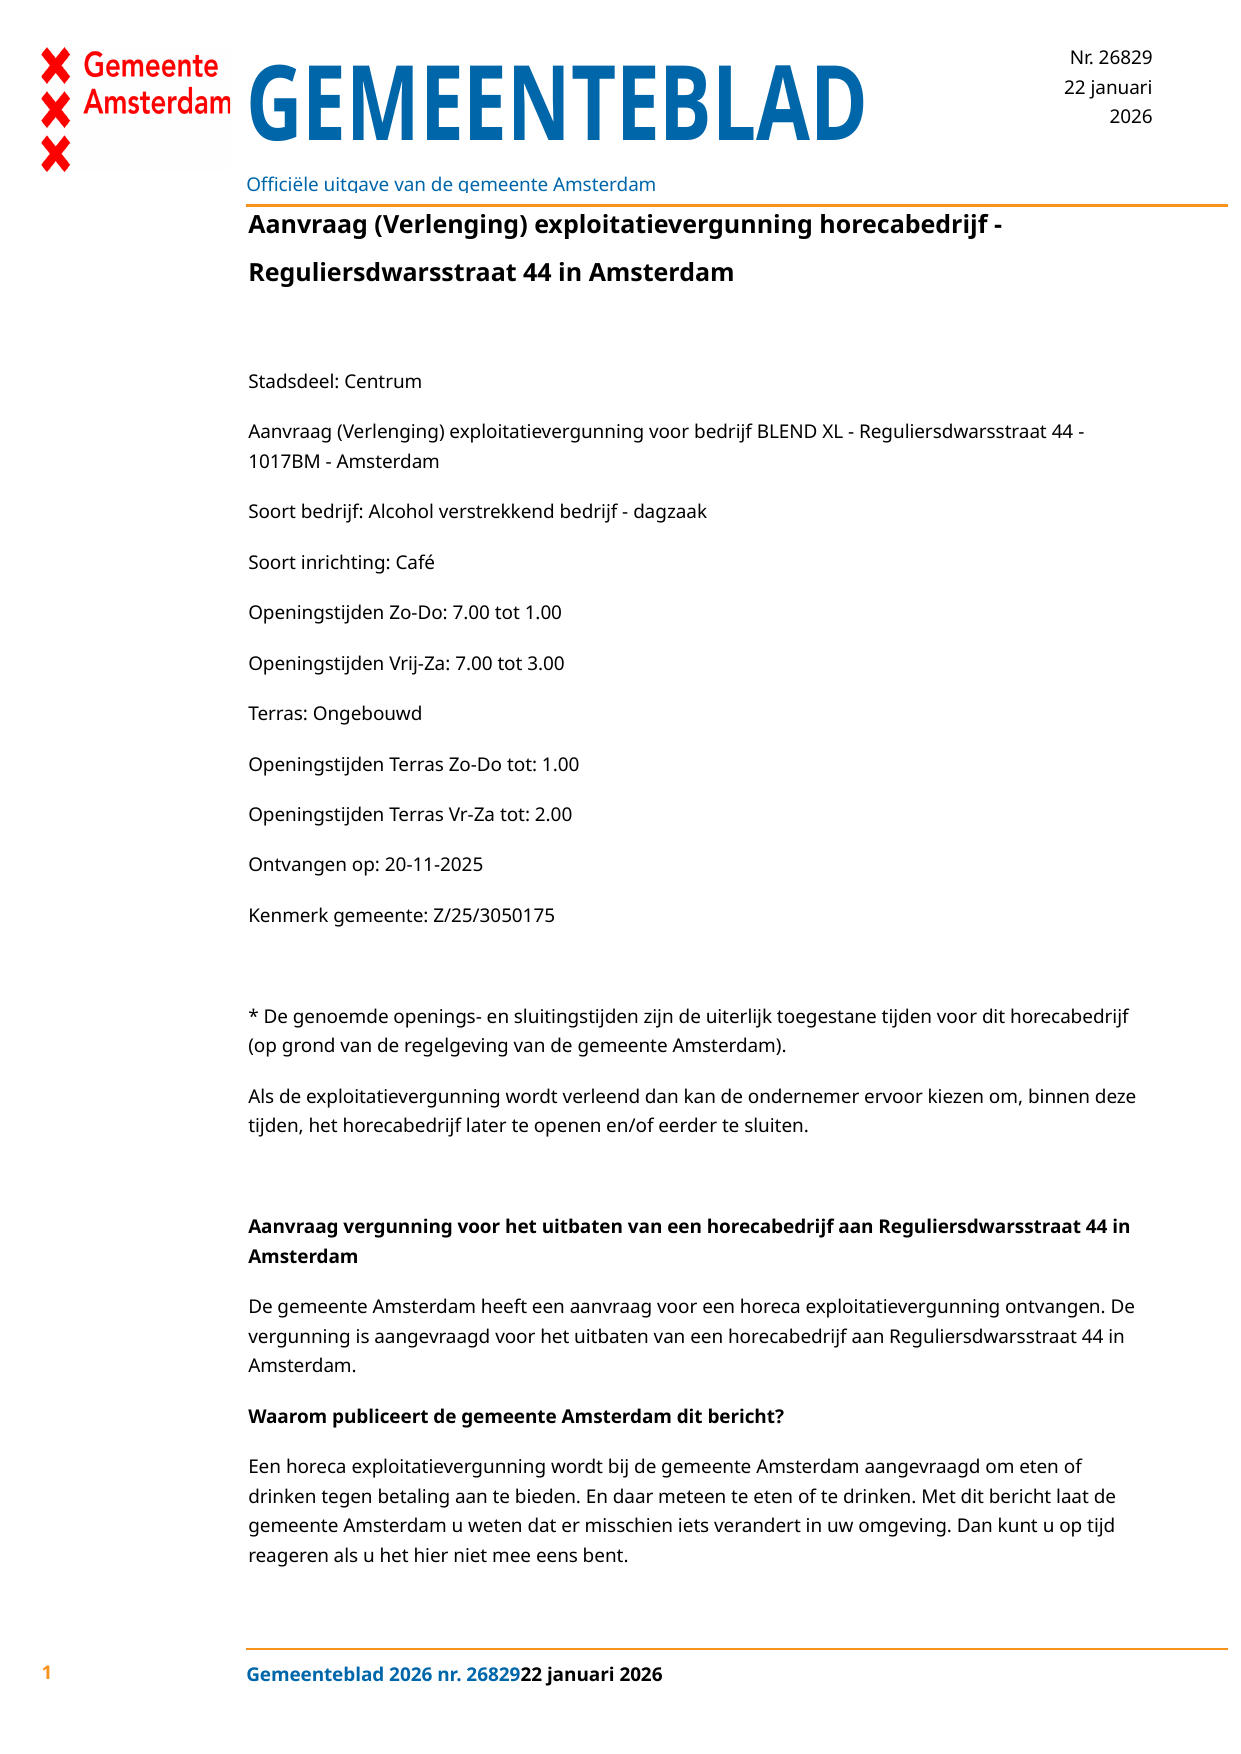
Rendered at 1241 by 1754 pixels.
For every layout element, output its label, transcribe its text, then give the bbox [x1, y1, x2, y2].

text Ontvangen op: 20-11-2025 [248, 852, 1152, 877]
text Kenmerk gemeente: Z/25/3050175 [248, 902, 1152, 928]
text Een horeca exploitatievergunning wordt bij de gemeente Amsterdam aangevraagd om eten of drinken tegen betaling aan te bieden. En daar meteen te eten of te drinken. Met dit bericht laat de gemeente Amsterdam u weten dat er misschien iets verandert in uw omgeving. Dan kunt u op tijd reageren als u het hier niet mee eens bent. [248, 1453, 1152, 1568]
text * De genoemde openings- en sluitingstijden zijn de uiterlijk toegestane tijden voor dit horecabedrijf (op grond van de regelgeving van de gemeente Amsterdam). [248, 1003, 1152, 1058]
text Openingstijden Terras Zo-Do tot: 1.00 [248, 751, 1152, 777]
text Stadsdeel: Centrum [248, 368, 1152, 394]
text De gemeente Amsterdam heeft een aanvraag voor een horeca exploitatievergunning ontvangen. De vergunning is aangevraagd voor het uitbaten van een horecabedrijf aan Reguliersdwarsstraat 44 in Amsterdam. [248, 1293, 1152, 1378]
text Aanvraag (Verlenging) exploitatievergunning horecabedrijf - Reguliersdwarsstraat 44 in Amsterdam [248, 207, 1152, 288]
text Openingstijden Zo-Do: 7.00 tot 1.00 [248, 599, 1152, 625]
text Openingstijden Terras Vr-Za tot: 2.00 [248, 801, 1152, 827]
text Terras: Ongebouwd [248, 700, 1152, 726]
text Soort inrichting: Café [248, 549, 1152, 575]
picture [41, 47, 231, 172]
text Aanvraag (Verlenging) exploitatievergunning voor bedrijf BLEND XL - Reguliersdwarsstraat 44 - 1017BM - Amsterdam [248, 419, 1152, 474]
text Als de exploitatievergunning wordt verleend dan kan de ondernemer ervoor kiezen om, binnen deze tijden, het horecabedrijf later te openen en/of eerder te sluiten. [248, 1083, 1152, 1138]
text Openingstijden Vrij-Za: 7.00 tot 3.00 [248, 650, 1152, 676]
text Soort bedrijf: Alcohol verstrekkend bedrijf - dagzaak [248, 499, 1152, 524]
text Aanvraag vergunning voor het uitbaten van een horecabedrijf aan Reguliersdwarsstraat 44 in Amsterdam [248, 1213, 1152, 1269]
text Waarom publiceert de gemeente Amsterdam dit bericht? [248, 1403, 1152, 1429]
